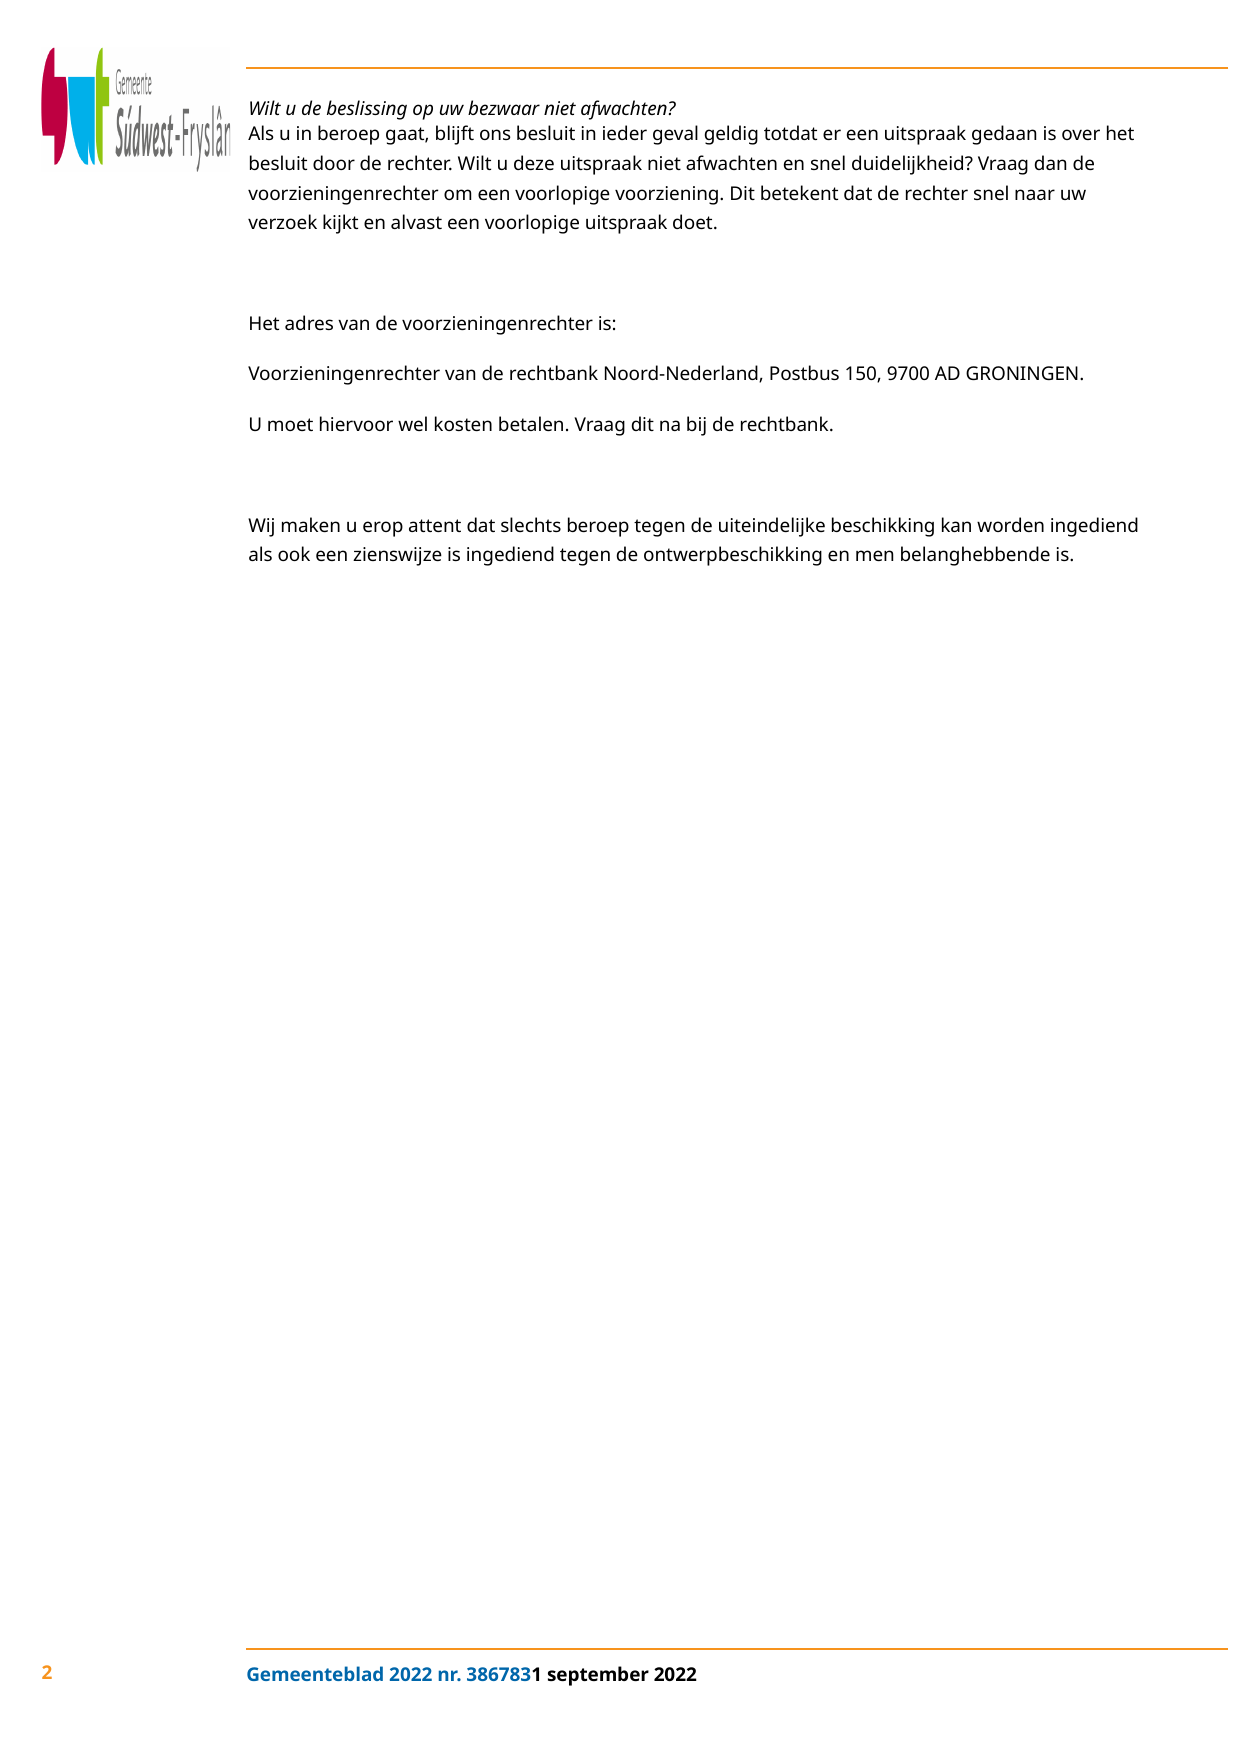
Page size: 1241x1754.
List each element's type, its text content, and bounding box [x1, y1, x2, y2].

text Wij maken u erop attent dat slechts beroep tegen de uiteindelijke beschikking kan worden ingediend als ook een zienswijze is ingediend tegen de ontwerpbeschikking en men belanghebbende is. [248, 512, 1152, 567]
text Wilt u de beslissing op uw bezwaar niet afwachten? [248, 95, 1152, 121]
text Voorzieningenrechter van de rechtbank Noord-Nederland, Postbus 150, 9700 AD GRONINGEN. [248, 361, 1152, 386]
text U moet hiervoor wel kosten betalen. Vraag dit na bij de rechtbank. [248, 411, 1152, 437]
picture [41, 47, 231, 172]
text Het adres van de voorzieningenrechter is: [248, 310, 1152, 336]
text Als u in beroep gaat, blijft ons besluit in ieder geval geldig totdat er een uitspraak gedaan is over het besluit door de rechter. Wilt u deze uitspraak niet afwachten en snel duidelijkheid? Vraag dan de voorzieningenrechter om een voorlopige voorziening. Dit betekent dat de rechter snel naar uw verzoek kijkt en alvast een voorlopige uitspraak doet. [248, 121, 1152, 235]
